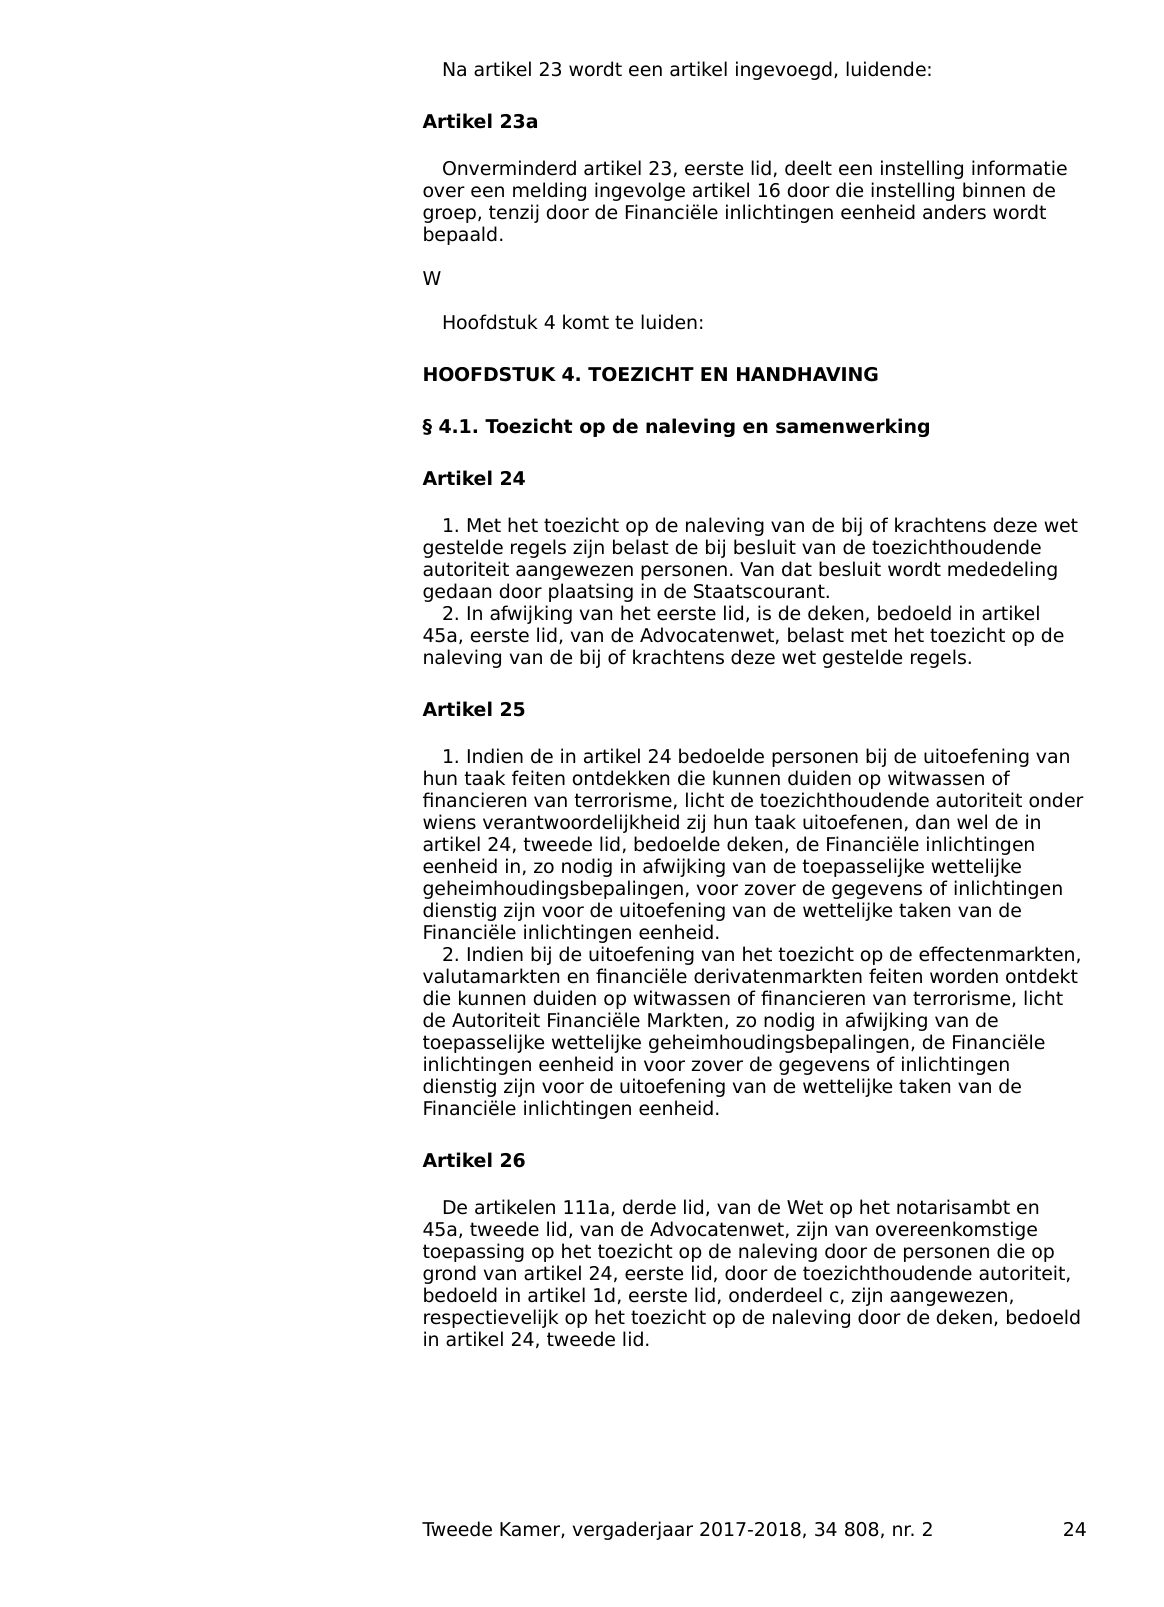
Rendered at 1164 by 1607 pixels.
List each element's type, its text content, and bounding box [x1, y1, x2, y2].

subtitle Artikel 25 [422, 699, 1087, 721]
subtitle Artikel 23a [422, 111, 1087, 133]
text W [422, 268, 1087, 290]
text De artikelen 111a, derde lid, van de Wet op het notarisambt en 45a, tweede lid, van de Advocatenwet, zijn van overeenkomstige toepassing op het toezicht op de naleving door de personen die op grond van artikel 24, eerste lid, door de toezichthoudende autoriteit, bedoeld in artikel 1d, eerste lid, onderdeel c, zijn aangewezen, respectievelijk op het toezicht op de naleving door de deken, bedoeld in artikel 24, tweede lid. [422, 1197, 1087, 1351]
text Hoofdstuk 4 komt te luiden: [422, 312, 1087, 334]
text Onverminderd artikel 23, eerste lid, deelt een instelling informatie over een melding ingevolge artikel 16 door die instelling binnen de groep, tenzij door de Financiële inlichtingen eenheid anders wordt bepaald. [422, 158, 1087, 246]
text 1. Indien de in artikel 24 bedoelde personen bij de uitoefening van hun taak feiten ontdekken die kunnen duiden op witwassen of financieren van terrorisme, licht de toezichthoudende autoriteit onder wiens verantwoordelijkheid zij hun taak uitoefenen, dan wel de in artikel 24, tweede lid, bedoelde deken, de Financiële inlichtingen eenheid in, zo nodig in afwijking van de toepasselijke wettelijke geheimhoudingsbepalingen, voor zover de gegevens of inlichtingen dienstig zijn voor de uitoefening van de wettelijke taken van de Financiële inlichtingen eenheid. [422, 746, 1087, 944]
subtitle HOOFDSTUK 4. TOEZICHT EN HANDHAVING [422, 364, 1087, 386]
subtitle Artikel 26 [422, 1150, 1087, 1172]
text 2. Indien bij de uitoefening van het toezicht op de effectenmarkten, valutamarkten en financiële derivatenmarkten feiten worden ontdekt die kunnen duiden op witwassen of financieren van terrorisme, licht de Autoriteit Financiële Markten, zo nodig in afwijking van de toepasselijke wettelijke geheimhoudingsbepalingen, de Financiële inlichtingen eenheid in voor zover de gegevens of inlichtingen dienstig zijn voor de uitoefening van de wettelijke taken van de Financiële inlichtingen eenheid. [422, 944, 1087, 1120]
subtitle Artikel 24 [422, 468, 1087, 490]
text 2. In afwijking van het eerste lid, is de deken, bedoeld in artikel 45a, eerste lid, van de Advocatenwet, belast met het toezicht op de naleving van de bij of krachtens deze wet gestelde regels. [422, 603, 1087, 669]
text 1. Met het toezicht op de naleving van de bij of krachtens deze wet gestelde regels zijn belast de bij besluit van de toezichthoudende autoriteit aangewezen personen. Van dat besluit wordt mededeling gedaan door plaatsing in de Staatscourant. [422, 515, 1087, 603]
text Na artikel 23 wordt een artikel ingevoegd, luidende: [422, 59, 1087, 81]
subtitle § 4.1. Toezicht op de naleving en samenwerking [422, 416, 1087, 438]
